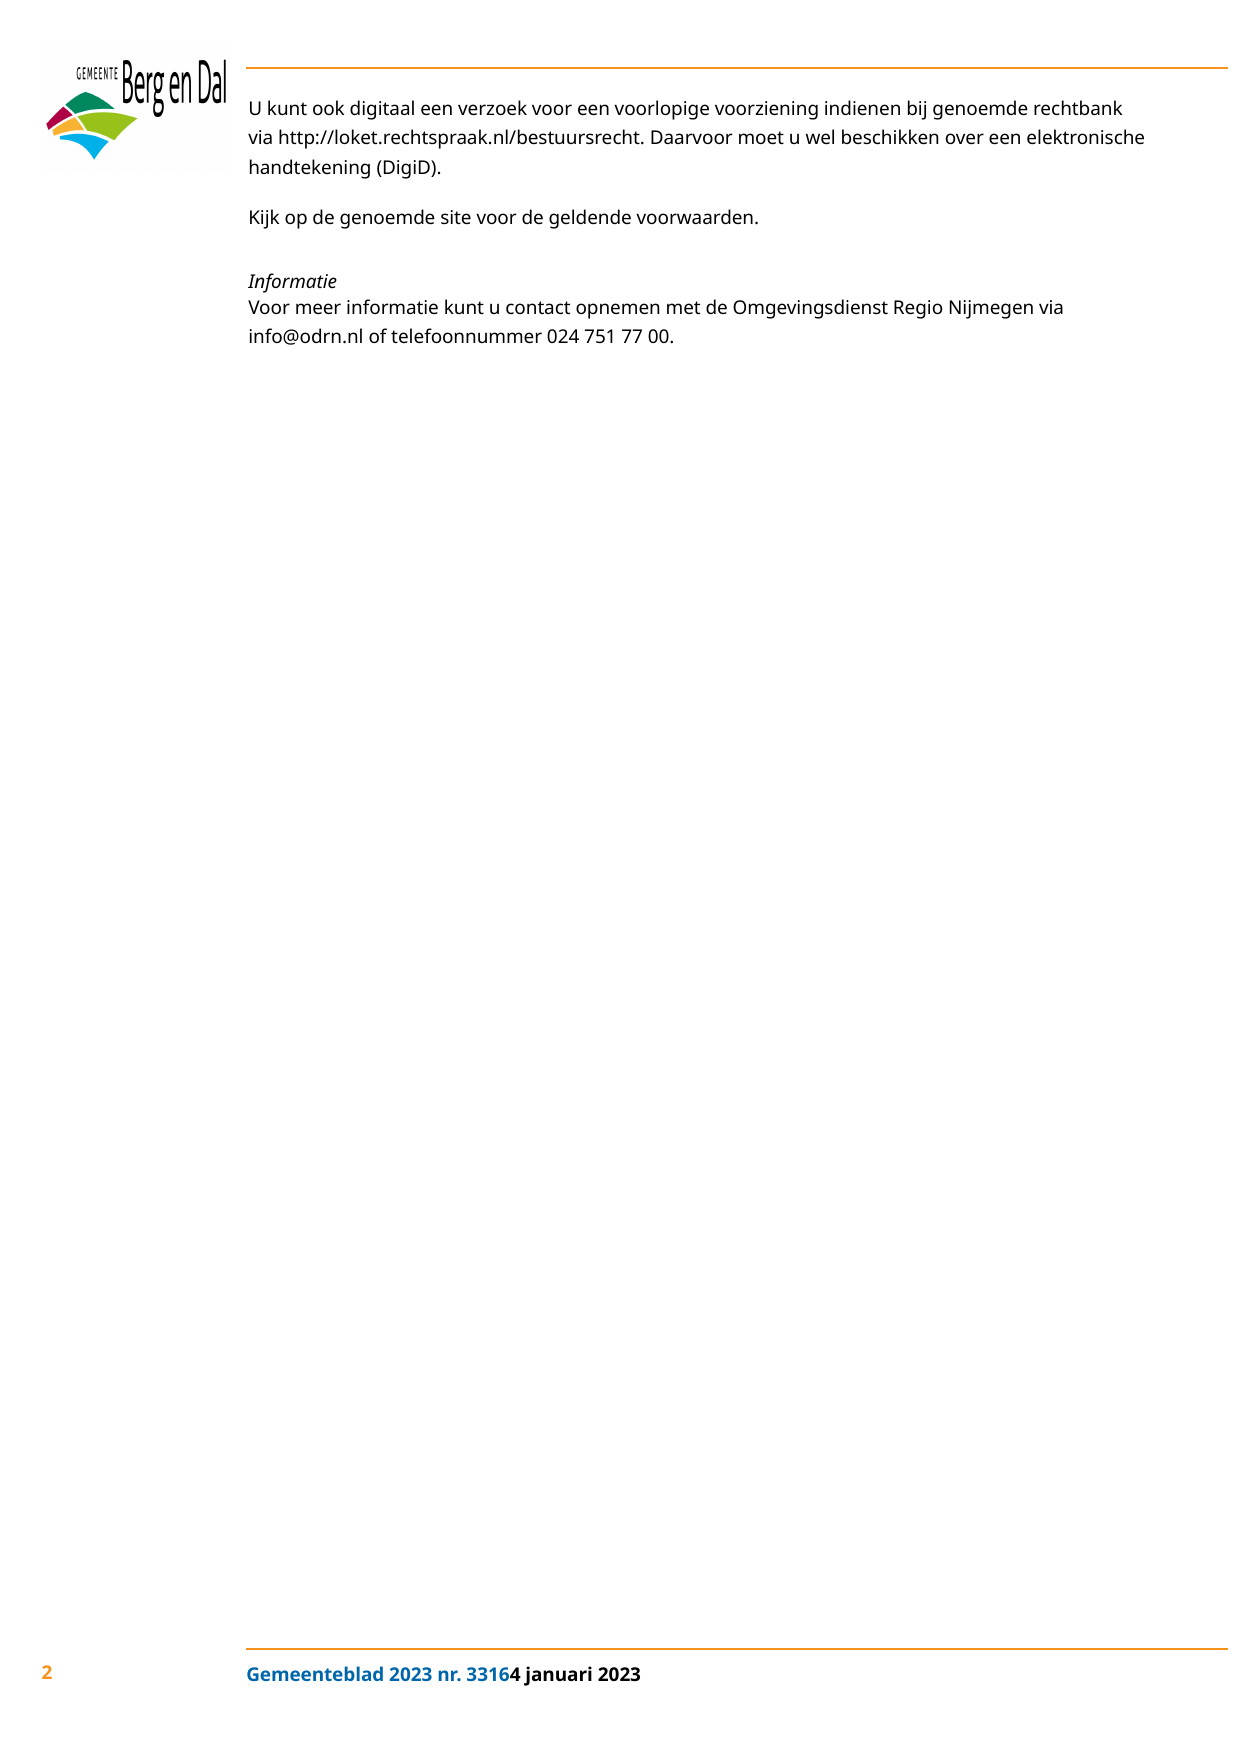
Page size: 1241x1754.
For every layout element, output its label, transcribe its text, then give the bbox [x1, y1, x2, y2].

text U kunt ook digitaal een verzoek voor een voorlopige voorziening indienen bij genoemde rechtbank via http://loket.rechtspraak.nl/bestuursrecht. Daarvoor moet u wel beschikken over een elektronische handtekening (DigiD). [248, 95, 1152, 180]
picture [41, 47, 231, 172]
text Informatie [248, 268, 1152, 294]
text Kijk op de genoemde site voor de geldende voorwaarden. [248, 204, 1152, 230]
text Voor meer informatie kunt u contact opnemen met de Omgevingsdienst Regio Nijmegen via info@odrn.nl of telefoonnummer 024 751 77 00. [248, 294, 1152, 349]
